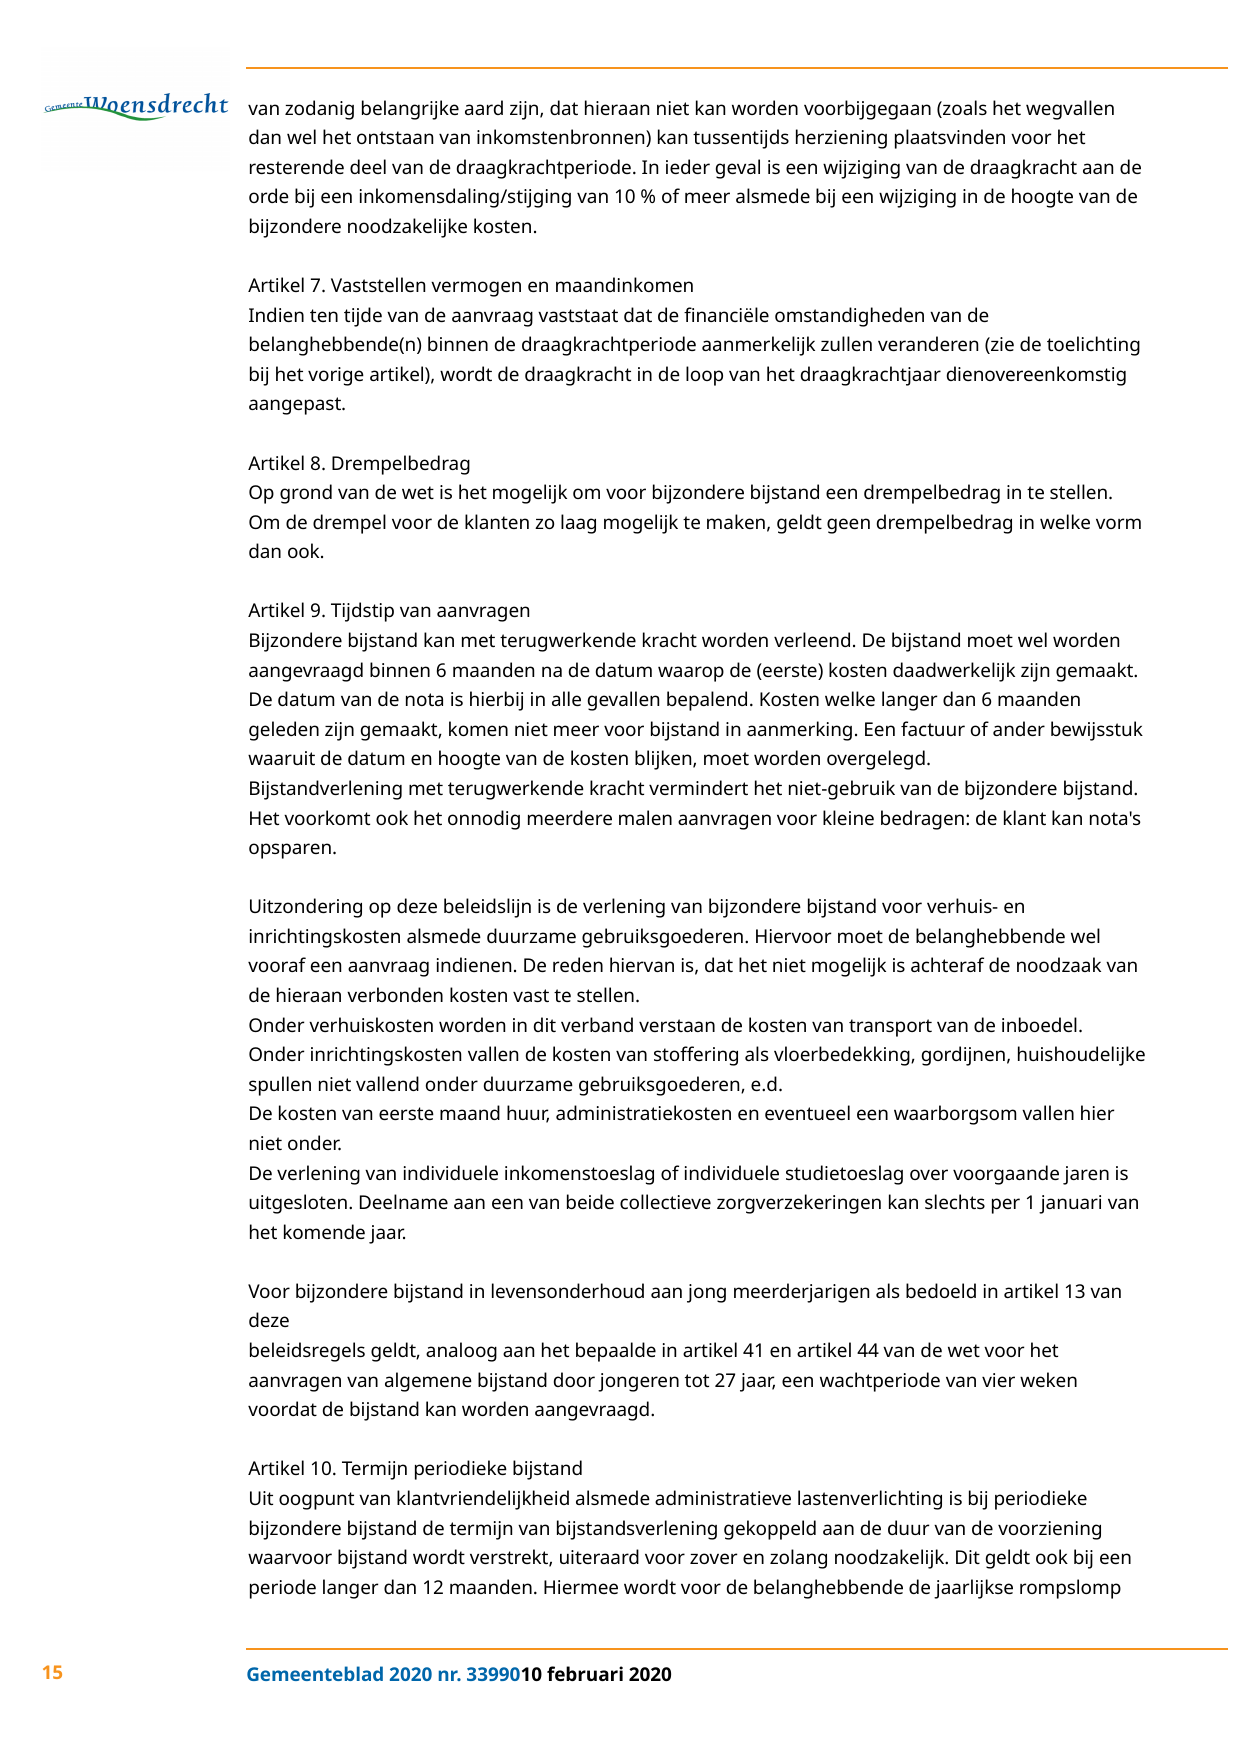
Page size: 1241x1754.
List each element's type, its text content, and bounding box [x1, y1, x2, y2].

text Bijzondere bijstand kan met terugwerkende kracht worden verleend. De bijstand moet wel worden aangevraagd binnen 6 maanden na de datum waarop de (eerste) kosten daadwerkelijk zijn gemaakt. De datum van de nota is hierbij in alle gevallen bepalend. Kosten welke langer dan 6 maanden geleden zijn gemaakt, komen niet meer voor bijstand in aanmerking. Een factuur of ander bewijsstuk waaruit de datum en hoogte van de kosten blijken, moet worden overgelegd. [248, 627, 1152, 771]
text Artikel 9. Tijdstip van aanvragen [248, 598, 1152, 623]
text Artikel 8. Drempelbedrag [248, 450, 1152, 476]
text Voor bijzondere bijstand in levensonderhoud aan jong meerderjarigen als bedoeld in artikel 13 van deze [248, 1278, 1152, 1333]
text beleidsregels geldt, analoog aan het bepaalde in artikel 41 en artikel 44 van de wet voor het aanvragen van algemene bijstand door jongeren tot 27 jaar, een wachtperiode van vier weken voordat de bijstand kan worden aangevraagd. [248, 1337, 1152, 1422]
text Uit oogpunt van klantvriendelijkheid alsmede administratieve lastenverlichting is bij periodieke bijzondere bijstand de termijn van bijstandsverlening gekoppeld aan de duur van de voorziening waarvoor bijstand wordt verstrekt, uiteraard voor zover en zolang noodzakelijk. Dit geldt ook bij een periode langer dan 12 maanden. Hiermee wordt voor de belanghebbende de jaarlijkse rompslomp [248, 1485, 1152, 1600]
text Onder verhuiskosten worden in dit verband verstaan de kosten van transport van de inboedel. [248, 1012, 1152, 1038]
text Om de drempel voor de klanten zo laag mogelijk te maken, geldt geen drempelbedrag in welke vorm dan ook. [248, 509, 1152, 564]
text De kosten van eerste maand huur, administratiekosten en eventueel een waarborgsom vallen hier niet onder. [248, 1101, 1152, 1156]
text Artikel 7. Vaststellen vermogen en maandinkomen [248, 272, 1152, 298]
text Artikel 10. Termijn periodieke bijstand [248, 1456, 1152, 1481]
text Indien ten tijde van de aanvraag vaststaat dat de financiële omstandigheden van de belanghebbende(n) binnen de draagkrachtperiode aanmerkelijk zullen veranderen (zie de toelichting bij het vorige artikel), wordt de draagkracht in de loop van het draagkrachtjaar dienovereenkomstig aangepast. [248, 302, 1152, 416]
text De verlening van individuele inkomenstoeslag of individuele studietoeslag over voorgaande jaren is uitgesloten. Deelname aan een van beide collectieve zorgverzekeringen kan slechts per 1 januari van het komende jaar. [248, 1160, 1152, 1245]
text Op grond van de wet is het mogelijk om voor bijzondere bijstand een drempelbedrag in te stellen. [248, 479, 1152, 505]
text Onder inrichtingskosten vallen de kosten van stoffering als vloerbedekking, gordijnen, huishoudelijke spullen niet vallend onder duurzame gebruiksgoederen, e.d. [248, 1041, 1152, 1097]
picture [41, 47, 231, 172]
text Bijstandverlening met terugwerkende kracht vermindert het niet-gebruik van de bijzondere bijstand. Het voorkomt ook het onnodig meerdere malen aanvragen voor kleine bedragen: de klant kan nota's opsparen. [248, 775, 1152, 860]
text van zodanig belangrijke aard zijn, dat hieraan niet kan worden voorbijgegaan (zoals het wegvallen dan wel het ontstaan van inkomstenbronnen) kan tussentijds herziening plaatsvinden voor het resterende deel van de draagkrachtperiode. In ieder geval is een wijziging van de draagkracht aan de orde bij een inkomensdaling/stijging van 10 % of meer alsmede bij een wijziging in de hoogte van de bijzondere noodzakelijke kosten. [248, 95, 1152, 239]
text Uitzondering op deze beleidslijn is de verlening van bijzondere bijstand voor verhuis- en inrichtingskosten alsmede duurzame gebruiksgoederen. Hiervoor moet de belanghebbende wel vooraf een aanvraag indienen. De reden hiervan is, dat het niet mogelijk is achteraf de noodzaak van de hieraan verbonden kosten vast te stellen. [248, 893, 1152, 1008]
